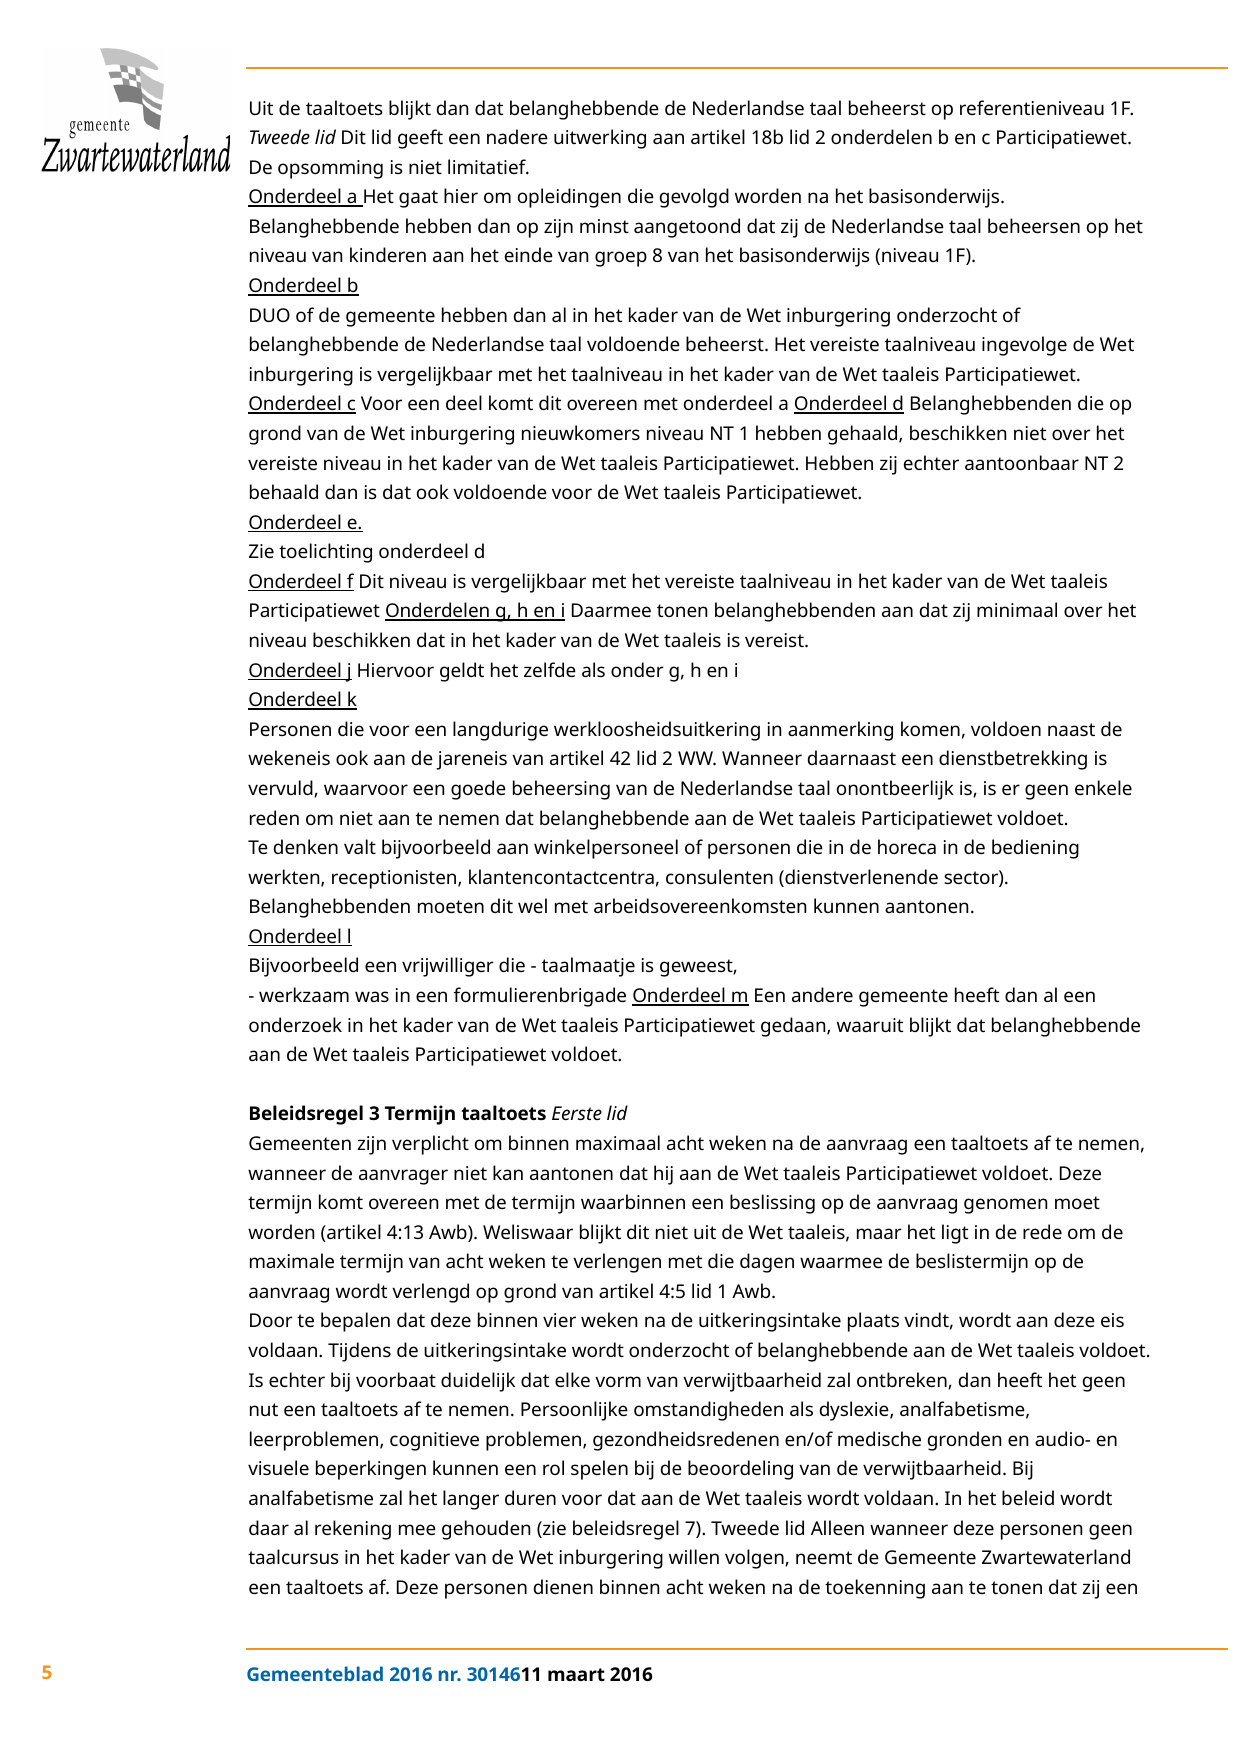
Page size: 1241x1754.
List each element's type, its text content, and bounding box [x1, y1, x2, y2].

text Te denken valt bijvoorbeeld aan winkelpersoneel of personen die in de horeca in de bediening werkten, receptionisten, klantencontactcentra, consulenten (dienstverlenende sector). Belanghebbenden moeten dit wel met arbeidsovereenkomsten kunnen aantonen. [248, 834, 1152, 919]
text Gemeenten zijn verplicht om binnen maximaal acht weken na de aanvraag een taaltoets af te nemen, wanneer de aanvrager niet kan aantonen dat hij aan de Wet taaleis Participatiewet voldoet. Deze termijn komt overeen met de termijn waarbinnen een beslissing op de aanvraag genomen moet worden (artikel 4:13 Awb). Weliswaar blijkt dit niet uit de Wet taaleis, maar het ligt in de rede om de maximale termijn van acht weken te verlengen met die dagen waarmee de beslistermijn op de aanvraag wordt verlengd op grond van artikel 4:5 lid 1 Awb. [248, 1130, 1152, 1304]
text Onderdeel a Het gaat hier om opleidingen die gevolgd worden na het basisonderwijs. Belanghebbende hebben dan op zijn minst aangetoond dat zij de Nederlandse taal beheersen op het niveau van kinderen aan het einde van groep 8 van het basisonderwijs (niveau 1F). [248, 183, 1152, 268]
text Onderdeel l [248, 923, 1152, 949]
picture [41, 47, 231, 172]
text - werkzaam was in een formulierenbrigade Onderdeel m Een andere gemeente heeft dan al een onderzoek in het kader van de Wet taaleis Participatiewet gedaan, waaruit blijkt dat belanghebbende aan de Wet taaleis Participatiewet voldoet. [248, 982, 1152, 1067]
text Tweede lid Dit lid geeft een nadere uitwerking aan artikel 18b lid 2 onderdelen b en c Participatiewet. [248, 124, 1152, 150]
text Bijvoorbeeld een vrijwilliger die - taalmaatje is geweest, [248, 953, 1152, 978]
text Onderdeel e. [248, 509, 1152, 535]
text Onderdeel j Hiervoor geldt het zelfde als onder g, h en i [248, 657, 1152, 683]
text DUO of de gemeente hebben dan al in het kader van de Wet inburgering onderzocht of belanghebbende de Nederlandse taal voldoende beheerst. Het vereiste taalniveau ingevolge de Wet inburgering is vergelijkbaar met het taalniveau in het kader van de Wet taaleis Participatiewet. Onderdeel c Voor een deel komt dit overeen met onderdeel a Onderdeel d Belanghebbenden die op grond van de Wet inburgering nieuwkomers niveau NT 1 hebben gehaald, beschikken niet over het vereiste niveau in het kader van de Wet taaleis Participatiewet. Hebben zij echter aantoonbaar NT 2 behaald dan is dat ook voldoende voor de Wet taaleis Participatiewet. [248, 302, 1152, 505]
text Personen die voor een langdurige werkloosheidsuitkering in aanmerking komen, voldoen naast de wekeneis ook aan de jareneis van artikel 42 lid 2 WW. Wanneer daarnaast een dienstbetrekking is vervuld, waarvoor een goede beheersing van de Nederlandse taal onontbeerlijk is, is er geen enkele reden om niet aan te nemen dat belanghebbende aan de Wet taaleis Participatiewet voldoet. [248, 716, 1152, 831]
text Onderdeel b [248, 272, 1152, 298]
text De opsomming is niet limitatief. [248, 154, 1152, 180]
text Onderdeel k [248, 686, 1152, 712]
text Onderdeel f Dit niveau is vergelijkbaar met het vereiste taalniveau in het kader van de Wet taaleis Participatiewet Onderdelen g, h en i Daarmee tonen belanghebbenden aan dat zij minimaal over het niveau beschikken dat in het kader van de Wet taaleis is vereist. [248, 568, 1152, 653]
text Zie toelichting onderdeel d [248, 538, 1152, 564]
text Door te bepalen dat deze binnen vier weken na de uitkeringsintake plaats vindt, wordt aan deze eis voldaan. Tijdens de uitkeringsintake wordt onderzocht of belanghebbende aan de Wet taaleis voldoet. Is echter bij voorbaat duidelijk dat elke vorm van verwijtbaarheid zal ontbreken, dan heeft het geen nut een taaltoets af te nemen. Persoonlijke omstandigheden als dyslexie, analfabetisme, leerproblemen, cognitieve problemen, gezondheidsredenen en/of medische gronden en audio- en visuele beperkingen kunnen een rol spelen bij de beoordeling van de verwijtbaarheid. Bij analfabetisme zal het langer duren voor dat aan de Wet taaleis wordt voldaan. In het beleid wordt daar al rekening mee gehouden (zie beleidsregel 7). Tweede lid Alleen wanneer deze personen geen taalcursus in het kader van de Wet inburgering willen volgen, neemt de Gemeente Zwartewaterland een taaltoets af. Deze personen dienen binnen acht weken na de toekenning aan te tonen dat zij een [248, 1308, 1152, 1600]
text Uit de taaltoets blijkt dan dat belanghebbende de Nederlandse taal beheerst op referentieniveau 1F. [248, 95, 1152, 121]
text Beleidsregel 3 Termijn taaltoets Eerste lid [248, 1101, 1152, 1126]
